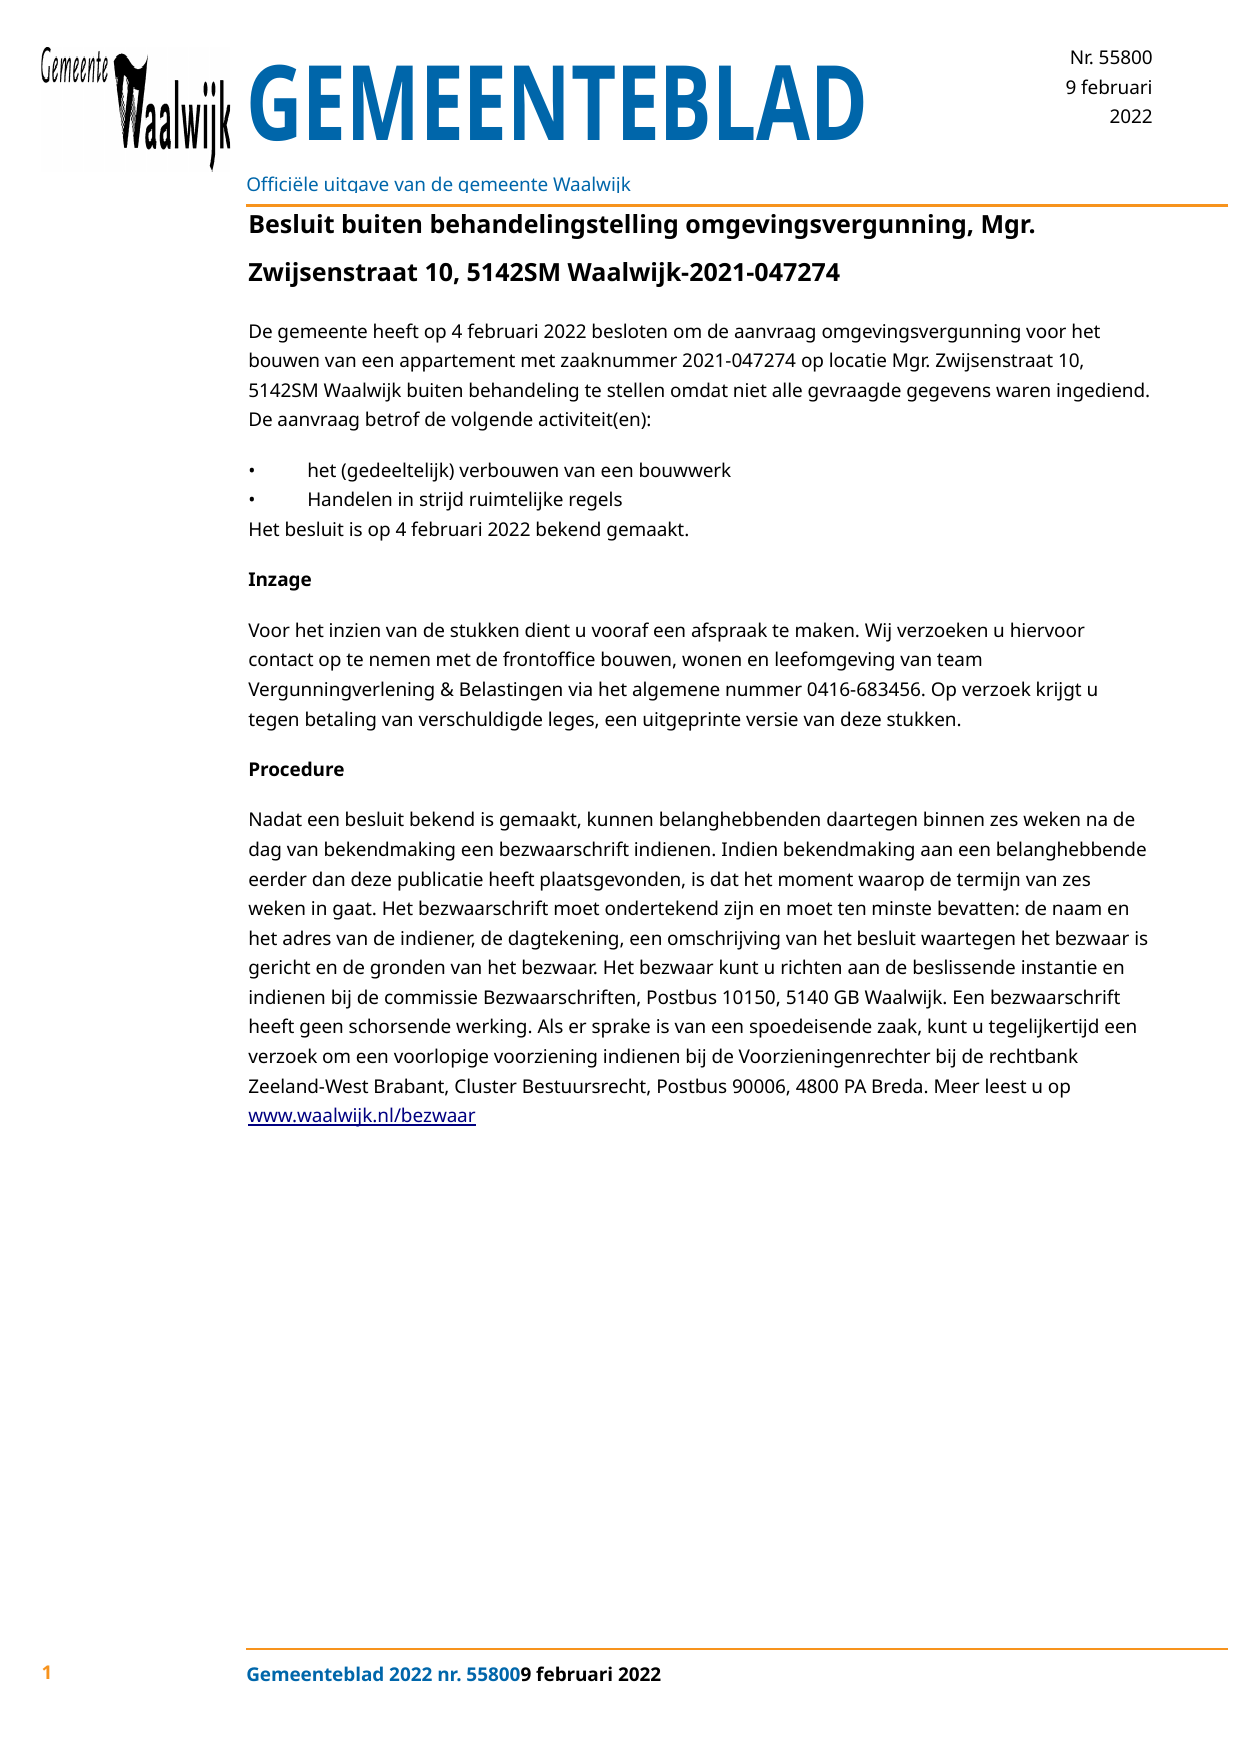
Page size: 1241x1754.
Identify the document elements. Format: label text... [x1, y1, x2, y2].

picture [41, 47, 231, 172]
text Voor het inzien van de stukken dient u vooraf een afspraak te maken. Wij verzoeken u hiervoor contact op te nemen met de frontoffice bouwen, wonen en leefomgeving van team Vergunningverlening & Belastingen via het algemene nummer 0416-683456. Op verzoek krijgt u tegen betaling van verschuldigde leges, een uitgeprinte versie van deze stukken. [248, 617, 1152, 732]
text Procedure [248, 756, 1152, 782]
list Handelen in strijd ruimtelijke regels [248, 487, 1152, 512]
text Het besluit is op 4 februari 2022 bekend gemaakt. [248, 516, 1152, 542]
text Inzage [248, 567, 1152, 592]
text De gemeente heeft op 4 februari 2022 besloten om de aanvraag omgevingsvergunning voor het bouwen van een appartement met zaaknummer 2021-047274 op locatie Mgr. Zwijsenstraat 10, 5142SM Waalwijk buiten behandeling te stellen omdat niet alle gevraagde gegevens waren ingediend. De aanvraag betrof de volgende activiteit(en): [248, 318, 1152, 432]
text Nadat een besluit bekend is gemaakt, kunnen belanghebbenden daartegen binnen zes weken na de dag van bekendmaking een bezwaarschrift indienen. Indien bekendmaking aan een belanghebbende eerder dan deze publicatie heeft plaatsgevonden, is dat het moment waarop de termijn van zes weken in gaat. Het bezwaarschrift moet ondertekend zijn en moet ten minste bevatten: de naam en het adres van de indiener, de dagtekening, een omschrijving van het besluit waartegen het bezwaar is gericht en de gronden van het bezwaar. Het bezwaar kunt u richten aan de beslissende instantie en indienen bij de commissie Bezwaarschriften, Postbus 10150, 5140 GB Waalwijk. Een bezwaarschrift heeft geen schorsende werking. Als er sprake is van een spoedeisende zaak, kunt u tegelijkertijd een verzoek om een voorlopige voorziening indienen bij de Voorzieningenrechter bij de rechtbank Zeeland-West Brabant, Cluster Bestuursrecht, Postbus 90006, 4800 PA Breda. Meer leest u op www.waalwijk.nl/bezwaar [248, 807, 1152, 1128]
list het (gedeeltelijk) verbouwen van een bouwwerk [248, 457, 1152, 483]
text Besluit buiten behandelingstelling omgevingsvergunning, Mgr. Zwijsenstraat 10, 5142SM Waalwijk-2021-047274 [248, 207, 1152, 288]
